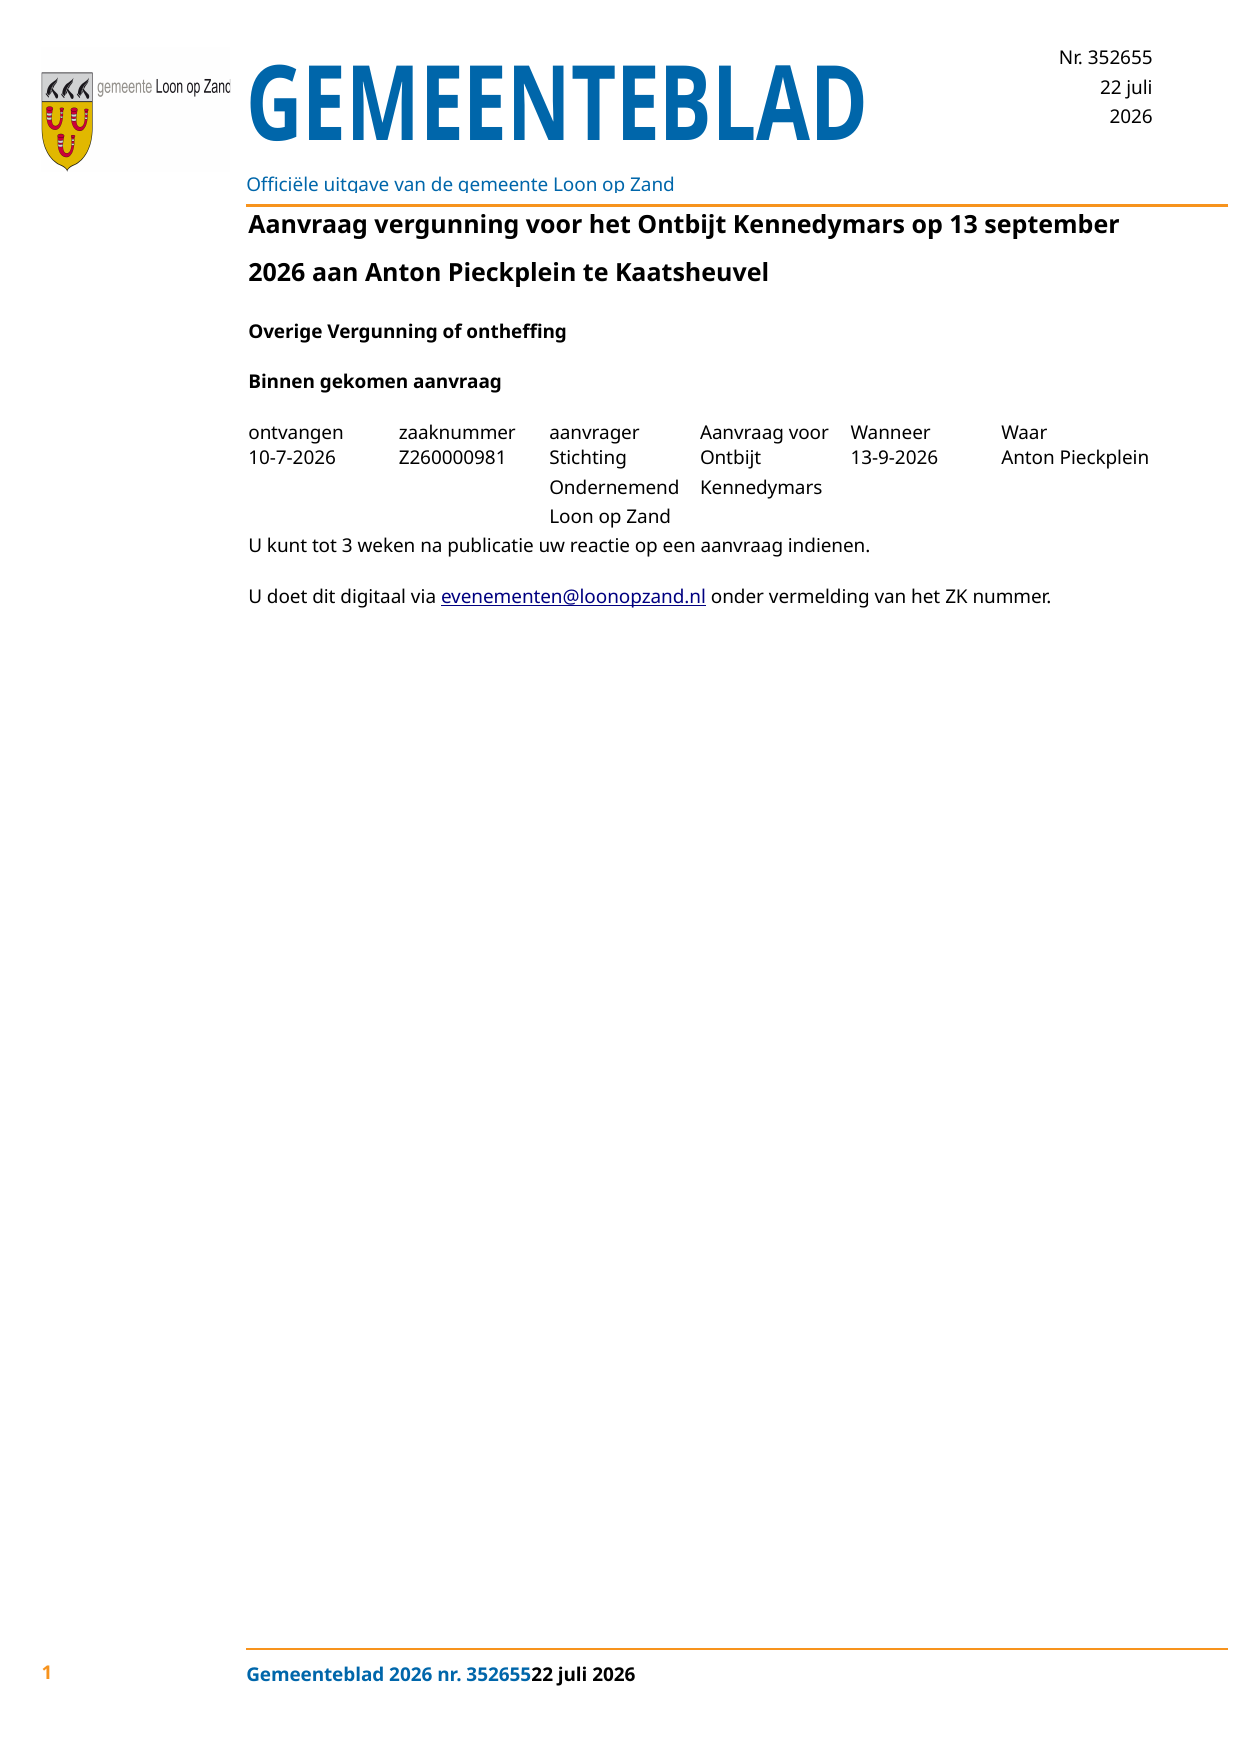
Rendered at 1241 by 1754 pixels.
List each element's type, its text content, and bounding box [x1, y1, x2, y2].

table_header ontvangen [248, 419, 398, 444]
text Binnen gekomen aanvraag [248, 368, 1152, 394]
table_cell Ontbijt Kennedymars [700, 445, 850, 529]
text Aanvraag vergunning voor het Ontbijt Kennedymars op 13 september 2026 aan Anton Pieckplein te Kaatsheuvel [248, 207, 1152, 288]
table_header aanvrager [549, 419, 700, 444]
text U doet dit digitaal via evenementen@loonopzand.nl onder vermelding van het ZK nummer. [248, 583, 1152, 609]
text U kunt tot 3 weken na publicatie uw reactie op een aanvraag indienen. [248, 533, 1152, 558]
table_cell 10-7-2026 [248, 445, 398, 529]
table_cell Z260000981 [399, 445, 549, 529]
table_header zaaknummer [399, 419, 549, 444]
picture [41, 47, 231, 172]
table_cell Anton Pieckplein [1001, 445, 1152, 529]
text Overige Vergunning of ontheffing [248, 318, 1152, 344]
table_cell 13-9-2026 [850, 445, 1001, 529]
table_header Aanvraag voor [700, 419, 850, 444]
table_header Wanneer [850, 419, 1001, 444]
table_header Waar [1001, 419, 1152, 444]
table_cell Stichting Ondernemend Loon op Zand [549, 445, 700, 529]
